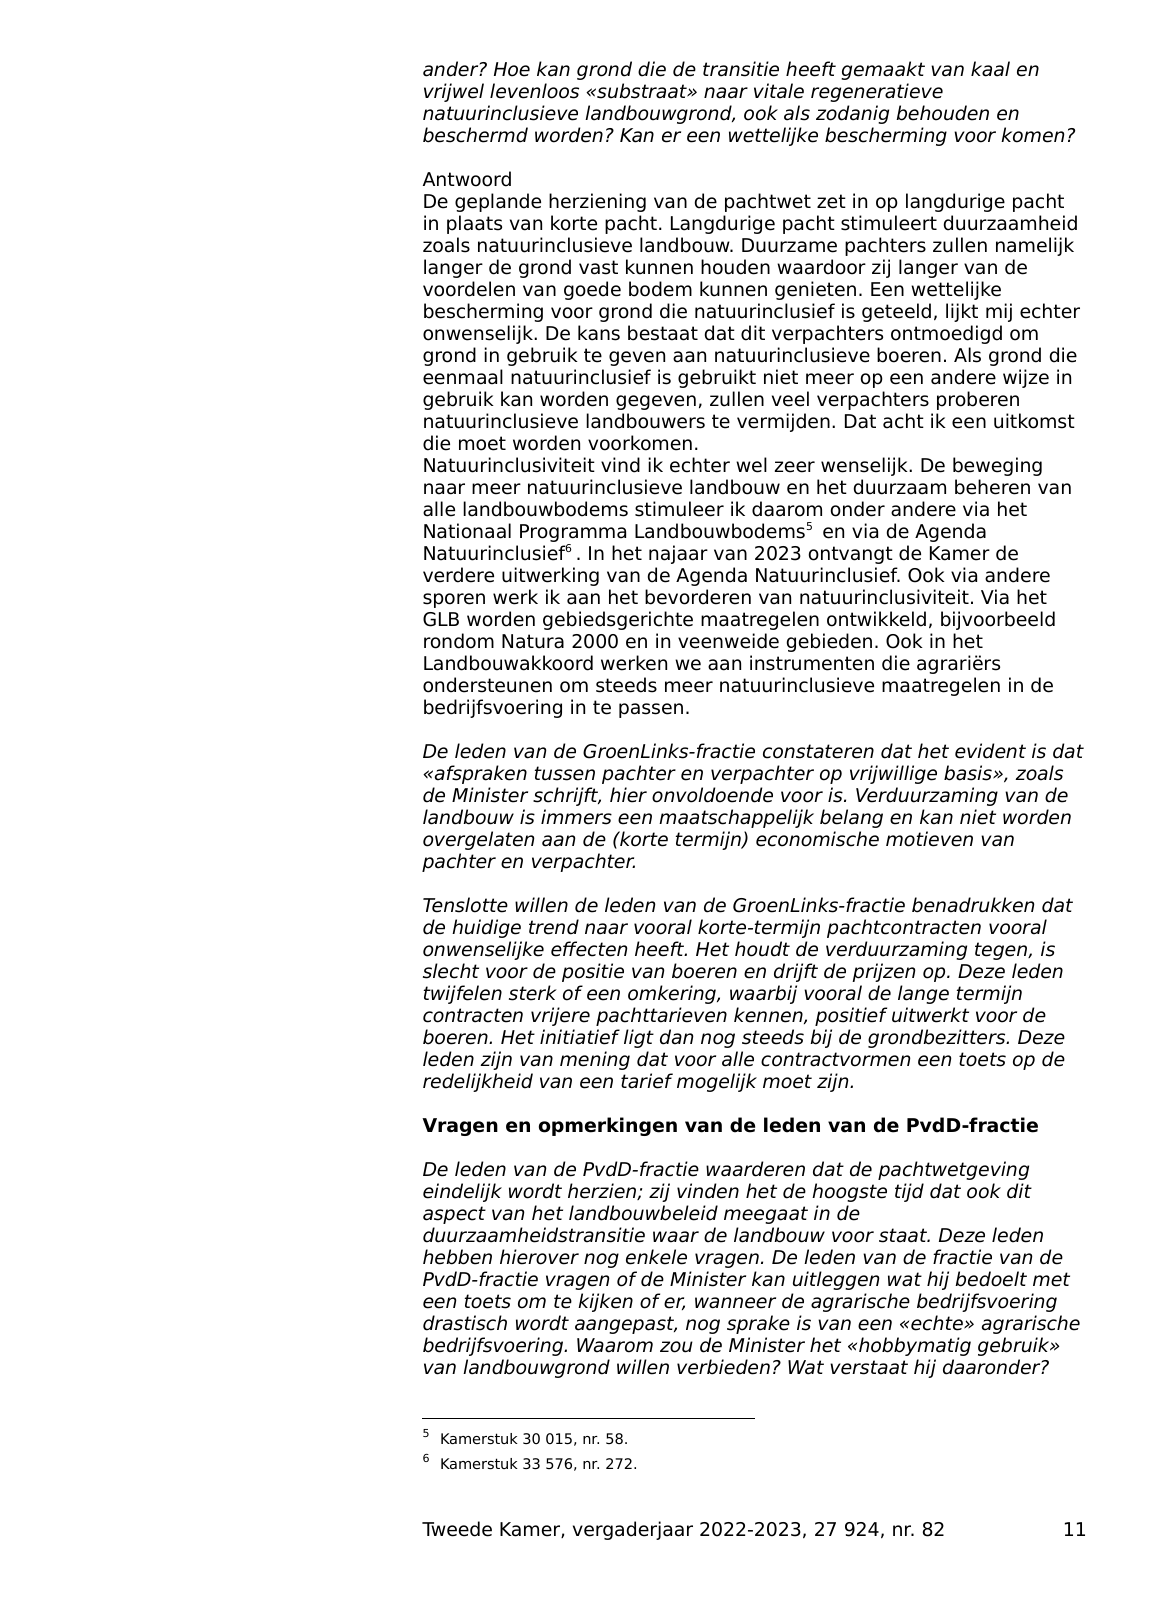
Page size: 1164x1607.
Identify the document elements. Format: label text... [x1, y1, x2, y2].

text Tenslotte willen de leden van de GroenLinks-fractie benadrukken dat de huidige trend naar vooral korte-termijn pachtcontracten vooral onwenselijke effecten heeft. Het houdt de verduurzaming tegen, is slecht voor de positie van boeren en drijft de prijzen op. Deze leden twijfelen sterk of een omkering, waarbij vooral de lange termijn contracten vrijere pachttarieven kennen, positief uitwerkt voor de boeren. Het initiatief ligt dan nog steeds bij de grondbezitters. Deze leden zijn van mening dat voor alle contractvormen een toets op de redelijkheid van een tarief mogelijk moet zijn. [422, 895, 1087, 1093]
text Antwoord [422, 169, 1087, 191]
text ander? Hoe kan grond die de transitie heeft gemaakt van kaal en vrijwel levenloos «substraat» naar vitale regeneratieve natuurinclusieve landbouwgrond, ook als zodanig behouden en beschermd worden? Kan er een wettelijke bescherming voor komen? [422, 59, 1087, 147]
text De leden van de PvdD-fractie waarderen dat de pachtwetgeving eindelijk wordt herzien; zij vinden het de hoogste tijd dat ook dit aspect van het landbouwbeleid meegaat in de duurzaamheidstransitie waar de landbouw voor staat. Deze leden hebben hierover nog enkele vragen. De leden van de fractie van de PvdD-fractie vragen of de Minister kan uitleggen wat hij bedoelt met een toets om te kijken of er, wanneer de agrarische bedrijfsvoering drastisch wordt aangepast, nog sprake is van een «echte» agrarische bedrijfsvoering. Waarom zou de Minister het «hobbymatig gebruik» van landbouwgrond willen verbieden? Wat verstaat hij daaronder? [422, 1159, 1087, 1379]
text De leden van de GroenLinks-fractie constateren dat het evident is dat «afspraken tussen pachter en verpachter op vrijwillige basis», zoals de Minister schrijft, hier onvoldoende voor is. Verduurzaming van de landbouw is immers een maatschappelijk belang en kan niet worden overgelaten aan de (korte termijn) economische motieven van pachter en verpachter. [422, 741, 1087, 873]
text Natuurinclusiviteit vind ik echter wel zeer wenselijk. De beweging naar meer natuurinclusieve landbouw en het duurzaam beheren van alle landbouwbodems stimuleer ik daarom onder andere via het Nationaal Programma Landbouwbodems en via de Agenda Natuurinclusief. In het najaar van 2023 ontvangt de Kamer de verdere uitwerking van de Agenda Natuurinclusief. Ook via andere sporen werk ik aan het bevorderen van natuurinclusiviteit. Via het GLB worden gebiedsgerichte maatregelen ontwikkeld, bijvoorbeeld rondom Natura 2000 en in veenweide gebieden. Ook in het Landbouwakkoord werken we aan instrumenten die agrariërs ondersteunen om steeds meer natuurinclusieve maatregelen in de bedrijfsvoering in te passen. [422, 455, 1087, 719]
text Kamerstuk 30 015, nr. 58. [422, 1427, 1087, 1449]
text De geplande herziening van de pachtwet zet in op langdurige pacht in plaats van korte pacht. Langdurige pacht stimuleert duurzaamheid zoals natuurinclusieve landbouw. Duurzame pachters zullen namelijk langer de grond vast kunnen houden waardoor zij langer van de voordelen van goede bodem kunnen genieten. Een wettelijke bescherming voor grond die natuurinclusief is geteeld, lijkt mij echter onwenselijk. De kans bestaat dat dit verpachters ontmoedigd om grond in gebruik te geven aan natuurinclusieve boeren. Als grond die eenmaal natuurinclusief is gebruikt niet meer op een andere wijze in gebruik kan worden gegeven, zullen veel verpachters proberen natuurinclusieve landbouwers te vermijden. Dat acht ik een uitkomst die moet worden voorkomen. [422, 191, 1087, 455]
text Kamerstuk 33 576, nr. 272. [422, 1452, 1087, 1474]
subtitle Vragen en opmerkingen van de leden van de PvdD-fractie [422, 1115, 1087, 1137]
